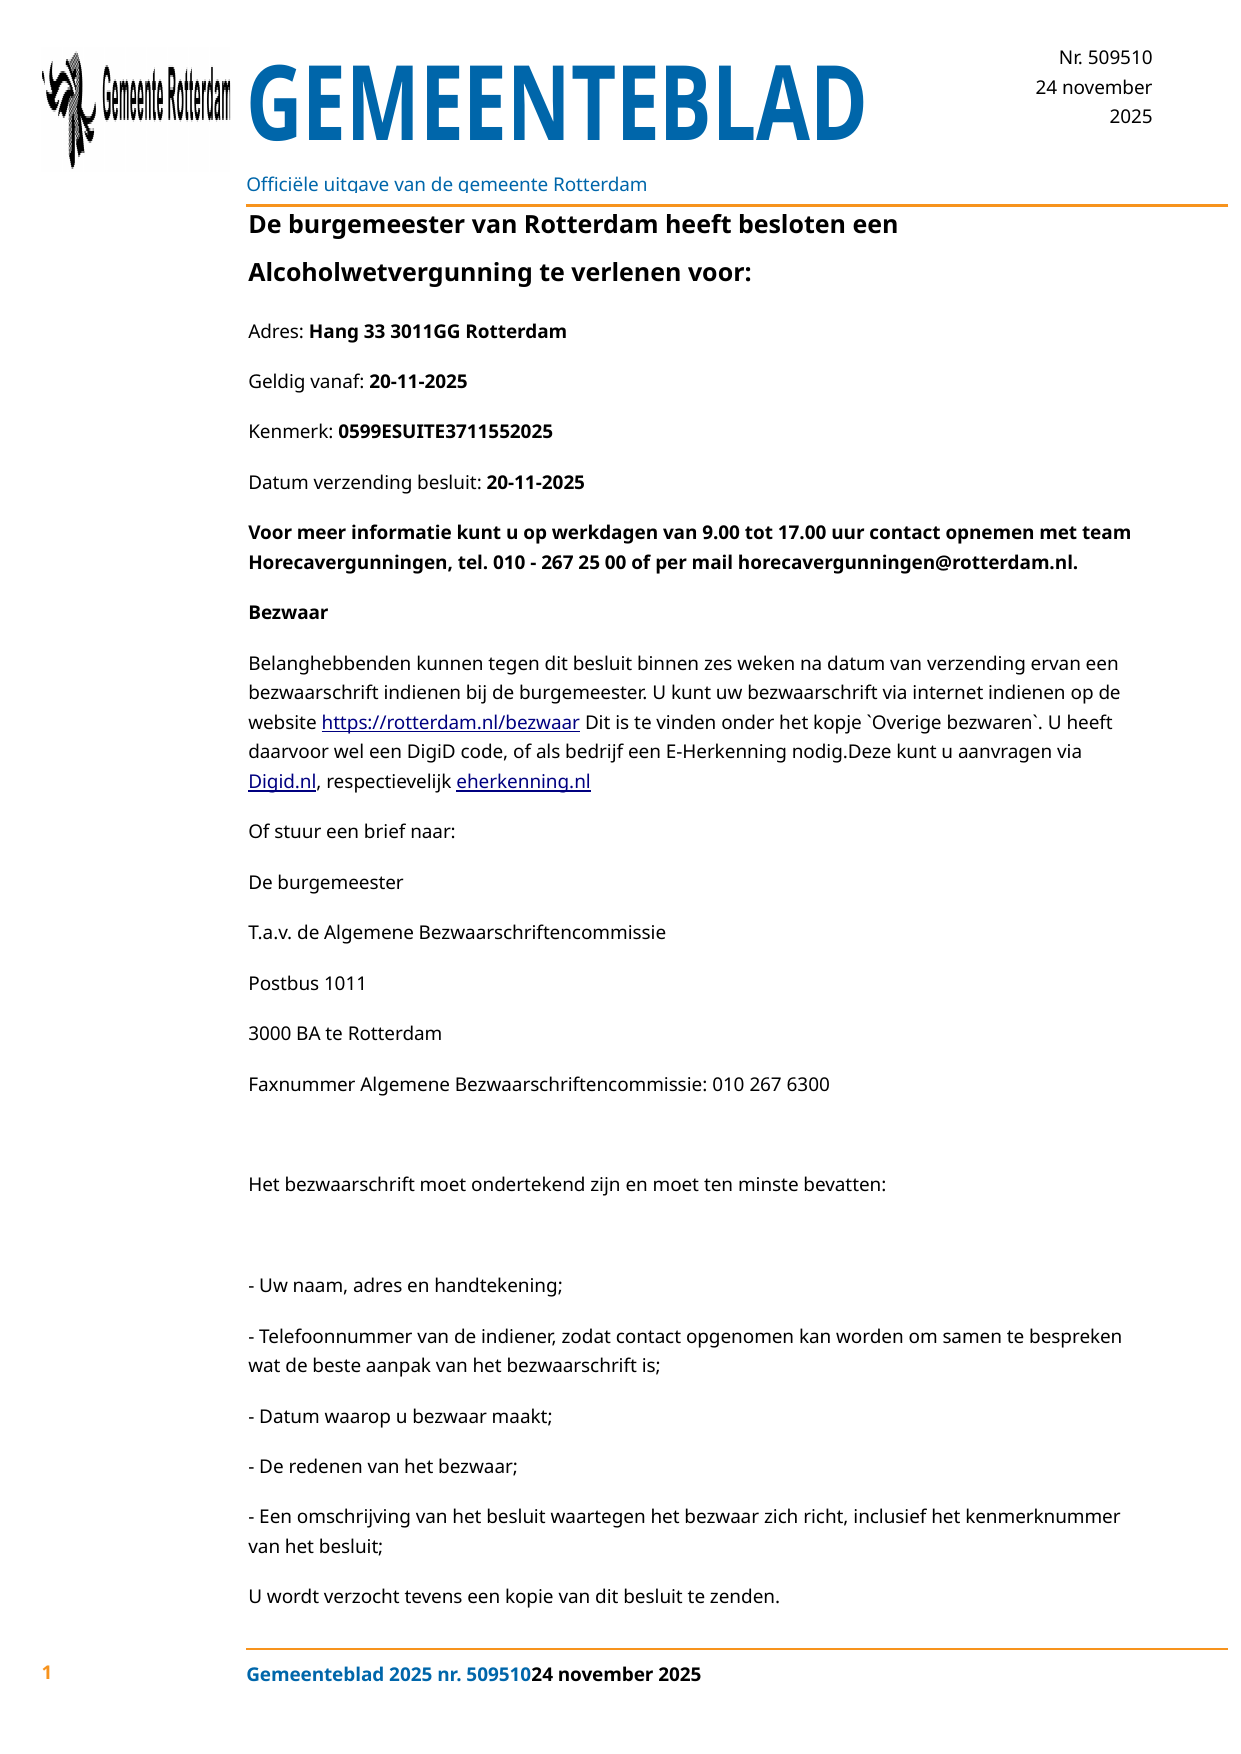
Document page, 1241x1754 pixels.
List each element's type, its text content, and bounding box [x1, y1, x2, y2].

text Datum verzending besluit: 20-11-2025 [248, 469, 1152, 495]
text - Datum waarop u bezwaar maakt; [248, 1403, 1152, 1429]
text Bezwaar [248, 599, 1152, 625]
text Voor meer informatie kunt u op werkdagen van 9.00 tot 17.00 uur contact opnemen met team Horecavergunningen, tel. 010 - 267 25 00 of per mail horecavergunningen@rotterdam.nl. [248, 519, 1152, 575]
text Het bezwaarschrift moet ondertekend zijn en moet ten minste bevatten: [248, 1172, 1152, 1197]
text Of stuur een brief naar: [248, 819, 1152, 844]
picture [41, 47, 231, 172]
text - Telefoonnummer van de indiener, zodat contact opgenomen kan worden om samen te bespreken wat de beste aanpak van het bezwaarschrift is; [248, 1323, 1152, 1378]
text T.a.v. de Algemene Bezwaarschriftencommissie [248, 919, 1152, 945]
text - Uw naam, adres en handtekening; [248, 1272, 1152, 1298]
text U wordt verzocht tevens een kopie van dit besluit te zenden. [248, 1584, 1152, 1609]
text Adres: Hang 33 3011GG Rotterdam [248, 318, 1152, 344]
text Geldig vanaf: 20-11-2025 [248, 368, 1152, 394]
text Kenmerk: 0599ESUITE3711552025 [248, 419, 1152, 444]
text De burgemeester [248, 869, 1152, 895]
text De burgemeester van Rotterdam heeft besloten een Alcoholwetvergunning te verlenen voor: [248, 207, 1152, 288]
text 3000 BA te Rotterdam [248, 1020, 1152, 1046]
text - Een omschrijving van het besluit waartegen het bezwaar zich richt, inclusief het kenmerknummer van het besluit; [248, 1504, 1152, 1559]
text - De redenen van het bezwaar; [248, 1453, 1152, 1479]
text Postbus 1011 [248, 970, 1152, 996]
text Belanghebbenden kunnen tegen dit besluit binnen zes weken na datum van verzending ervan een bezwaarschrift indienen bij de burgemeester. U kunt uw bezwaarschrift via internet indienen op de website https://rotterdam.nl/bezwaar Dit is te vinden onder het kopje `Overige bezwaren`. U heeft daarvoor wel een DigiD code, of als bedrijf een E-Herkenning nodig.Deze kunt u aanvragen via Digid.nl, respectievelijk eherkenning.nl [248, 650, 1152, 794]
text Faxnummer Algemene Bezwaarschriftencommissie: 010 267 6300 [248, 1071, 1152, 1097]
